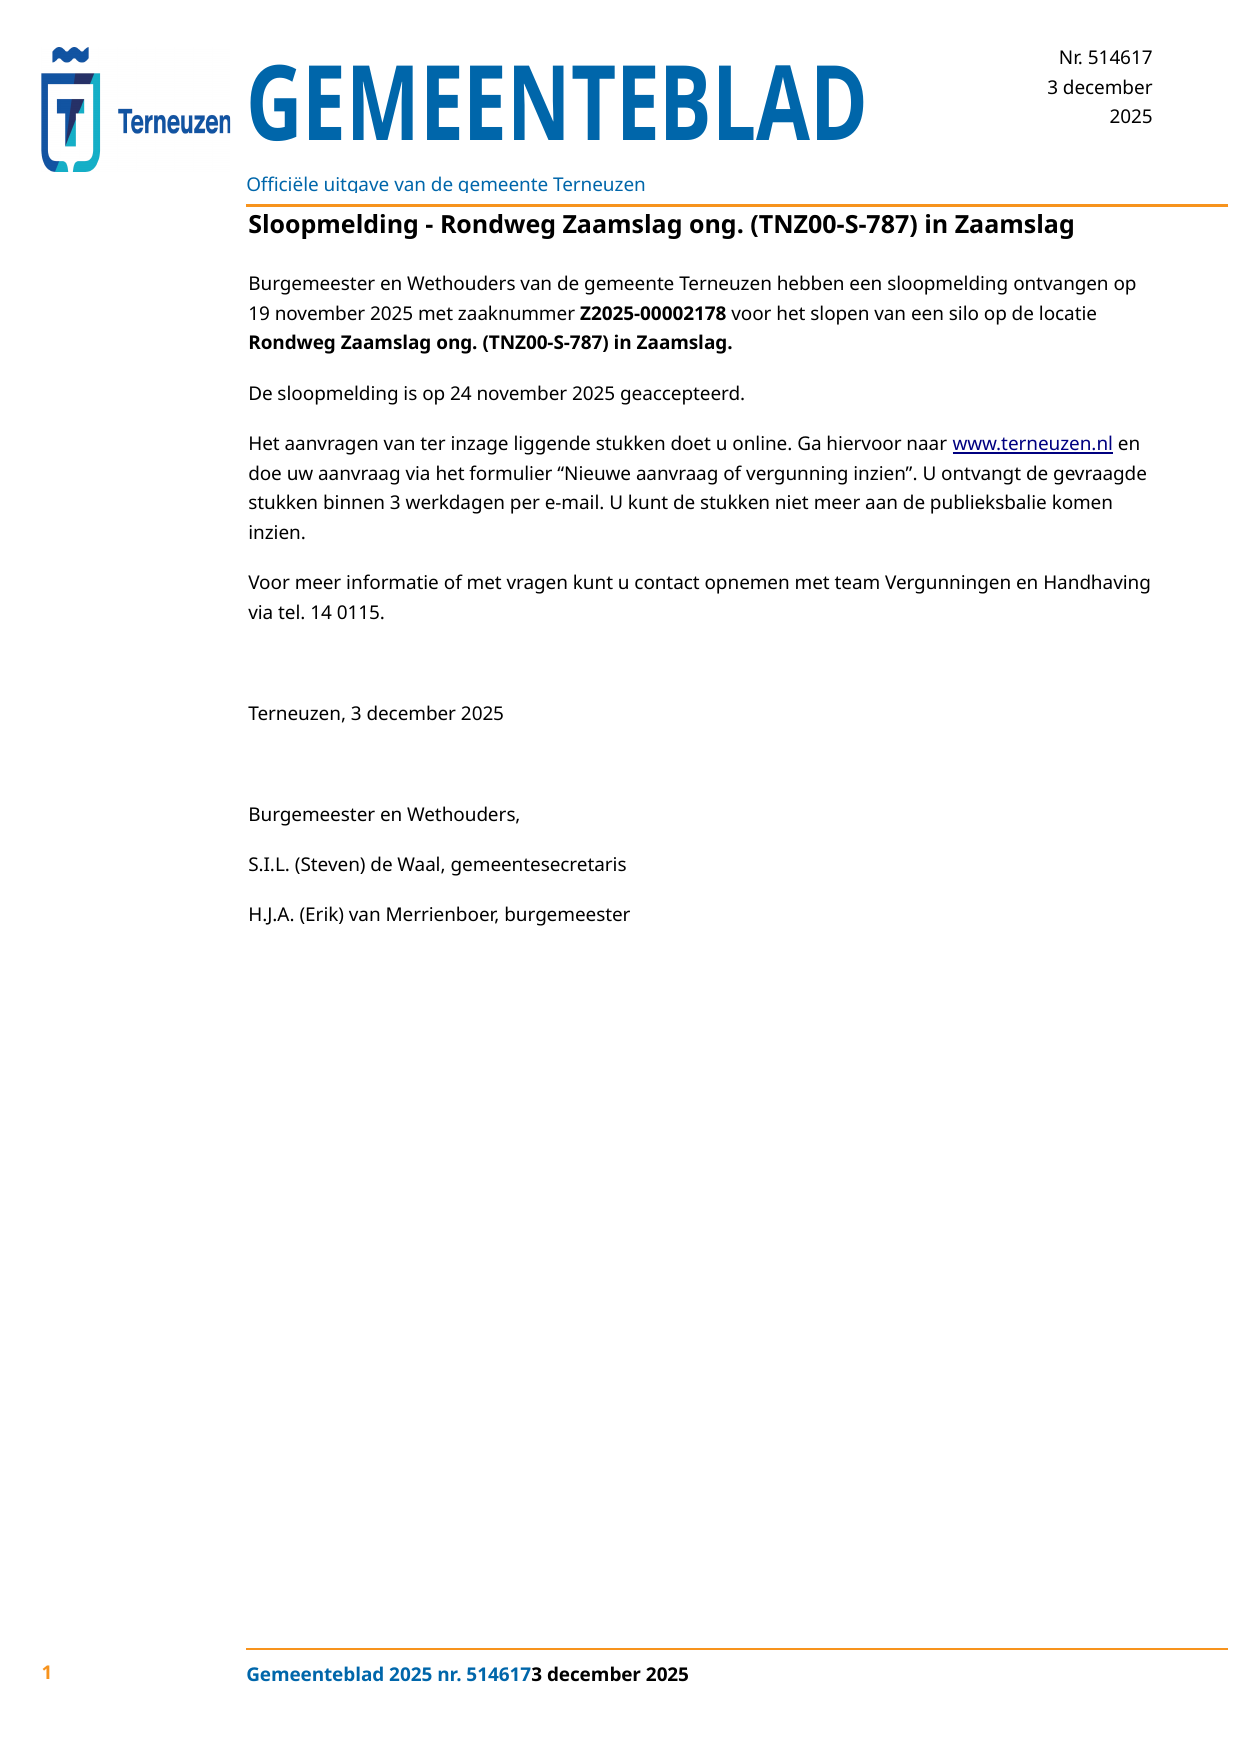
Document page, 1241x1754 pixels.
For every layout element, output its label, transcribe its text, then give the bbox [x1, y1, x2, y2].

text Voor meer informatie of met vragen kunt u contact opnemen met team Vergunningen en Handhaving via tel. 14 0115. [248, 569, 1152, 625]
text Burgemeester en Wethouders van de gemeente Terneuzen hebben een sloopmelding ontvangen op 19 november 2025 met zaaknummer Z2025-00002178 voor het slopen van een silo op de locatie Rondweg Zaamslag ong. (TNZ00-S-787) in Zaamslag. [248, 270, 1152, 355]
text Het aanvragen van ter inzage liggende stukken doet u online. Ga hiervoor naar www.terneuzen.nl en doe uw aanvraag via het formulier “Nieuwe aanvraag of vergunning inzien”. U ontvangt de gevraagde stukken binnen 3 werkdagen per e-mail. U kunt de stukken niet meer aan de publieksbalie komen inzien. [248, 430, 1152, 545]
text S.I.L. (Steven) de Waal, gemeentesecretaris [248, 851, 1152, 877]
picture [41, 47, 231, 172]
text Burgemeester en Wethouders, [248, 801, 1152, 826]
text De sloopmelding is op 24 november 2025 geaccepteerd. [248, 380, 1152, 406]
text Terneuzen, 3 december 2025 [248, 700, 1152, 726]
text Sloopmelding - Rondweg Zaamslag ong. (TNZ00-S-787) in Zaamslag [248, 207, 1152, 241]
text H.J.A. (Erik) van Merrienboer, burgemeester [248, 902, 1152, 927]
